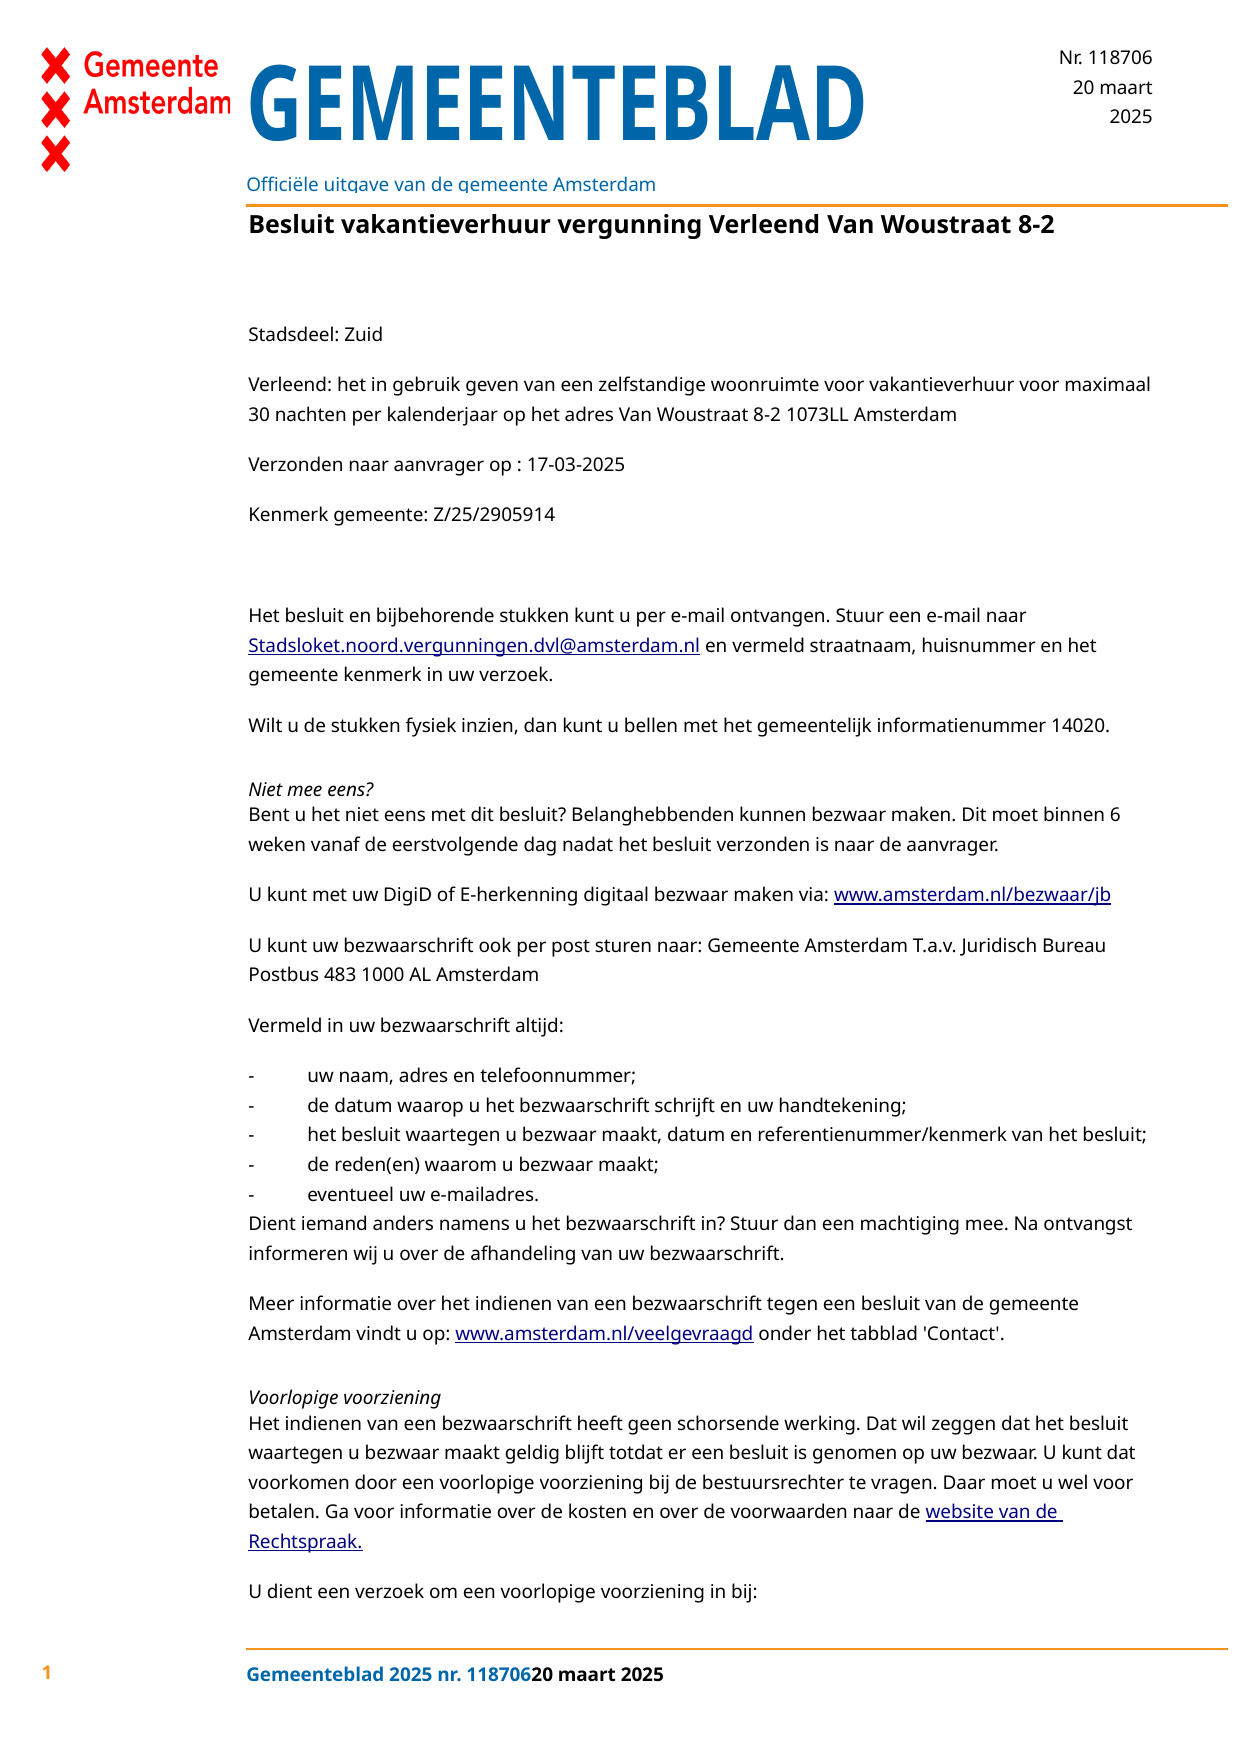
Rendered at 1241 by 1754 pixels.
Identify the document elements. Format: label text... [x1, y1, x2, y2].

text Verleend: het in gebruik geven van een zelfstandige woonruimte voor vakantieverhuur voor maximaal 30 nachten per kalenderjaar op het adres Van Woustraat 8-2 1073LL Amsterdam [248, 371, 1152, 426]
list de reden(en) waarom u bezwaar maakt; [248, 1151, 1152, 1177]
picture [41, 47, 231, 172]
text Wilt u de stukken fysiek inzien, dan kunt u bellen met het gemeentelijk informatienummer 14020. [248, 712, 1152, 738]
text Het besluit en bijbehorende stukken kunt u per e-mail ontvangen. Stuur een e-mail naar Stadsloket.noord.vergunningen.dvl@amsterdam.nl en vermeld straatnaam, huisnummer en het gemeente kenmerk in uw verzoek. [248, 602, 1152, 687]
text U kunt uw bezwaarschrift ook per post sturen naar: Gemeente Amsterdam T.a.v. Juridisch Bureau Postbus 483 1000 AL Amsterdam [248, 932, 1152, 987]
text Bent u het niet eens met dit besluit? Belanghebbenden kunnen bezwaar maken. Dit moet binnen 6 weken vanaf de eerstvolgende dag nadat het besluit verzonden is naar de aanvrager. [248, 802, 1152, 857]
list de datum waarop u het bezwaarschrift schrijft en uw handtekening; [248, 1092, 1152, 1118]
text U kunt met uw DigiD of E-herkenning digitaal bezwaar maken via: www.amsterdam.nl/bezwaar/jb [248, 882, 1152, 907]
list eventueel uw e-mailadres. [248, 1181, 1152, 1207]
text Dient iemand anders namens u het bezwaarschrift in? Stuur dan een machtiging mee. Na ontvangst informeren wij u over de afhandeling van uw bezwaarschrift. [248, 1210, 1152, 1266]
text Niet mee eens? [248, 776, 1152, 802]
text Verzonden naar aanvrager op : 17-03-2025 [248, 451, 1152, 477]
list het besluit waartegen u bezwaar maakt, datum en referentienummer/kenmerk van het besluit; [248, 1122, 1152, 1147]
text Stadsdeel: Zuid [248, 321, 1152, 346]
text U dient een verzoek om een voorlopige voorziening in bij: [248, 1578, 1152, 1604]
text Voorlopige voorziening [248, 1384, 1152, 1410]
text Het indienen van een bezwaarschrift heeft geen schorsende werking. Dat wil zeggen dat het besluit waartegen u bezwaar maakt geldig blijft totdat er een besluit is genomen op uw bezwaar. U kunt dat voorkomen door een voorlopige voorziening bij de bestuursrechter te vragen. Daar moet u wel voor betalen. Ga voor informatie over de kosten en over de voorwaarden naar de website van de Rechtspraak. [248, 1410, 1152, 1554]
text Vermeld in uw bezwaarschrift altijd: [248, 1012, 1152, 1038]
text Meer informatie over het indienen van een bezwaarschrift tegen een besluit van de gemeente Amsterdam vindt u op: www.amsterdam.nl/veelgevraagd onder het tabblad 'Contact'. [248, 1290, 1152, 1346]
text Besluit vakantieverhuur vergunning Verleend Van Woustraat 8-2 [248, 207, 1152, 241]
text Kenmerk gemeente: Z/25/2905914 [248, 502, 1152, 527]
list uw naam, adres en telefoonnummer; [248, 1062, 1152, 1088]
